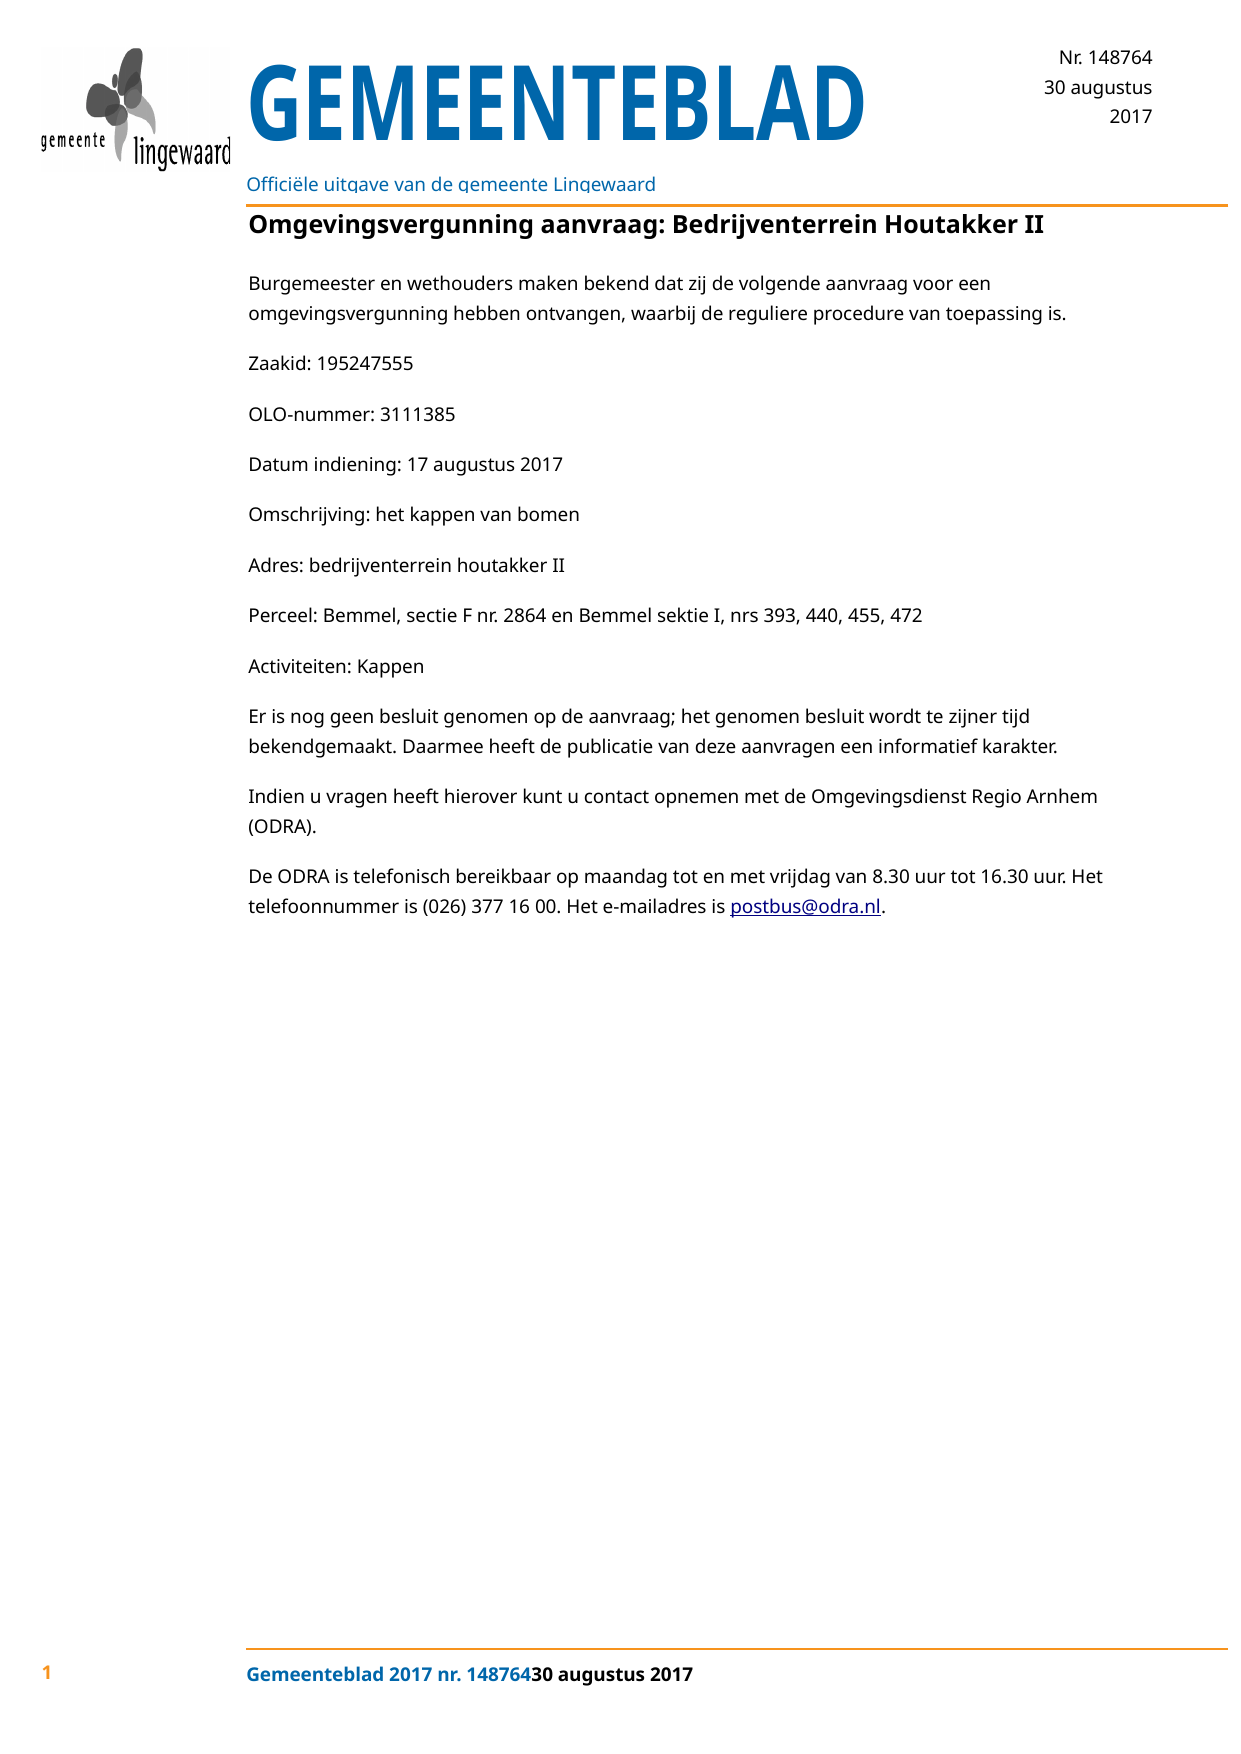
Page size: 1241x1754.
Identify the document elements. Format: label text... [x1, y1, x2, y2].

text Datum indiening: 17 augustus 2017 [248, 451, 1152, 477]
text Activiteiten: Kappen [248, 653, 1152, 678]
text Adres: bedrijventerrein houtakker II [248, 552, 1152, 578]
text Omgevingsvergunning aanvraag: Bedrijventerrein Houtakker II [248, 207, 1152, 241]
text Burgemeester en wethouders maken bekend dat zij de volgende aanvraag voor een omgevingsvergunning hebben ontvangen, waarbij de reguliere procedure van toepassing is. [248, 270, 1152, 326]
text Omschrijving: het kappen van bomen [248, 502, 1152, 527]
text OLO-nummer: 3111385 [248, 401, 1152, 426]
text Indien u vragen heeft hierover kunt u contact opnemen met de Omgevingsdienst Regio Arnhem (ODRA). [248, 783, 1152, 838]
text Perceel: Bemmel, sectie F nr. 2864 en Bemmel sektie I, nrs 393, 440, 455, 472 [248, 602, 1152, 628]
text Er is nog geen besluit genomen op de aanvraag; het genomen besluit wordt te zijner tijd bekendgemaakt. Daarmee heeft de publicatie van deze aanvragen een informatief karakter. [248, 703, 1152, 758]
text De ODRA is telefonisch bereikbaar op maandag tot en met vrijdag van 8.30 uur tot 16.30 uur. Het telefoonnummer is (026) 377 16 00. Het e-mailadres is postbus@odra.nl. [248, 863, 1152, 918]
picture [41, 47, 231, 172]
text Zaakid: 195247555 [248, 350, 1152, 376]
